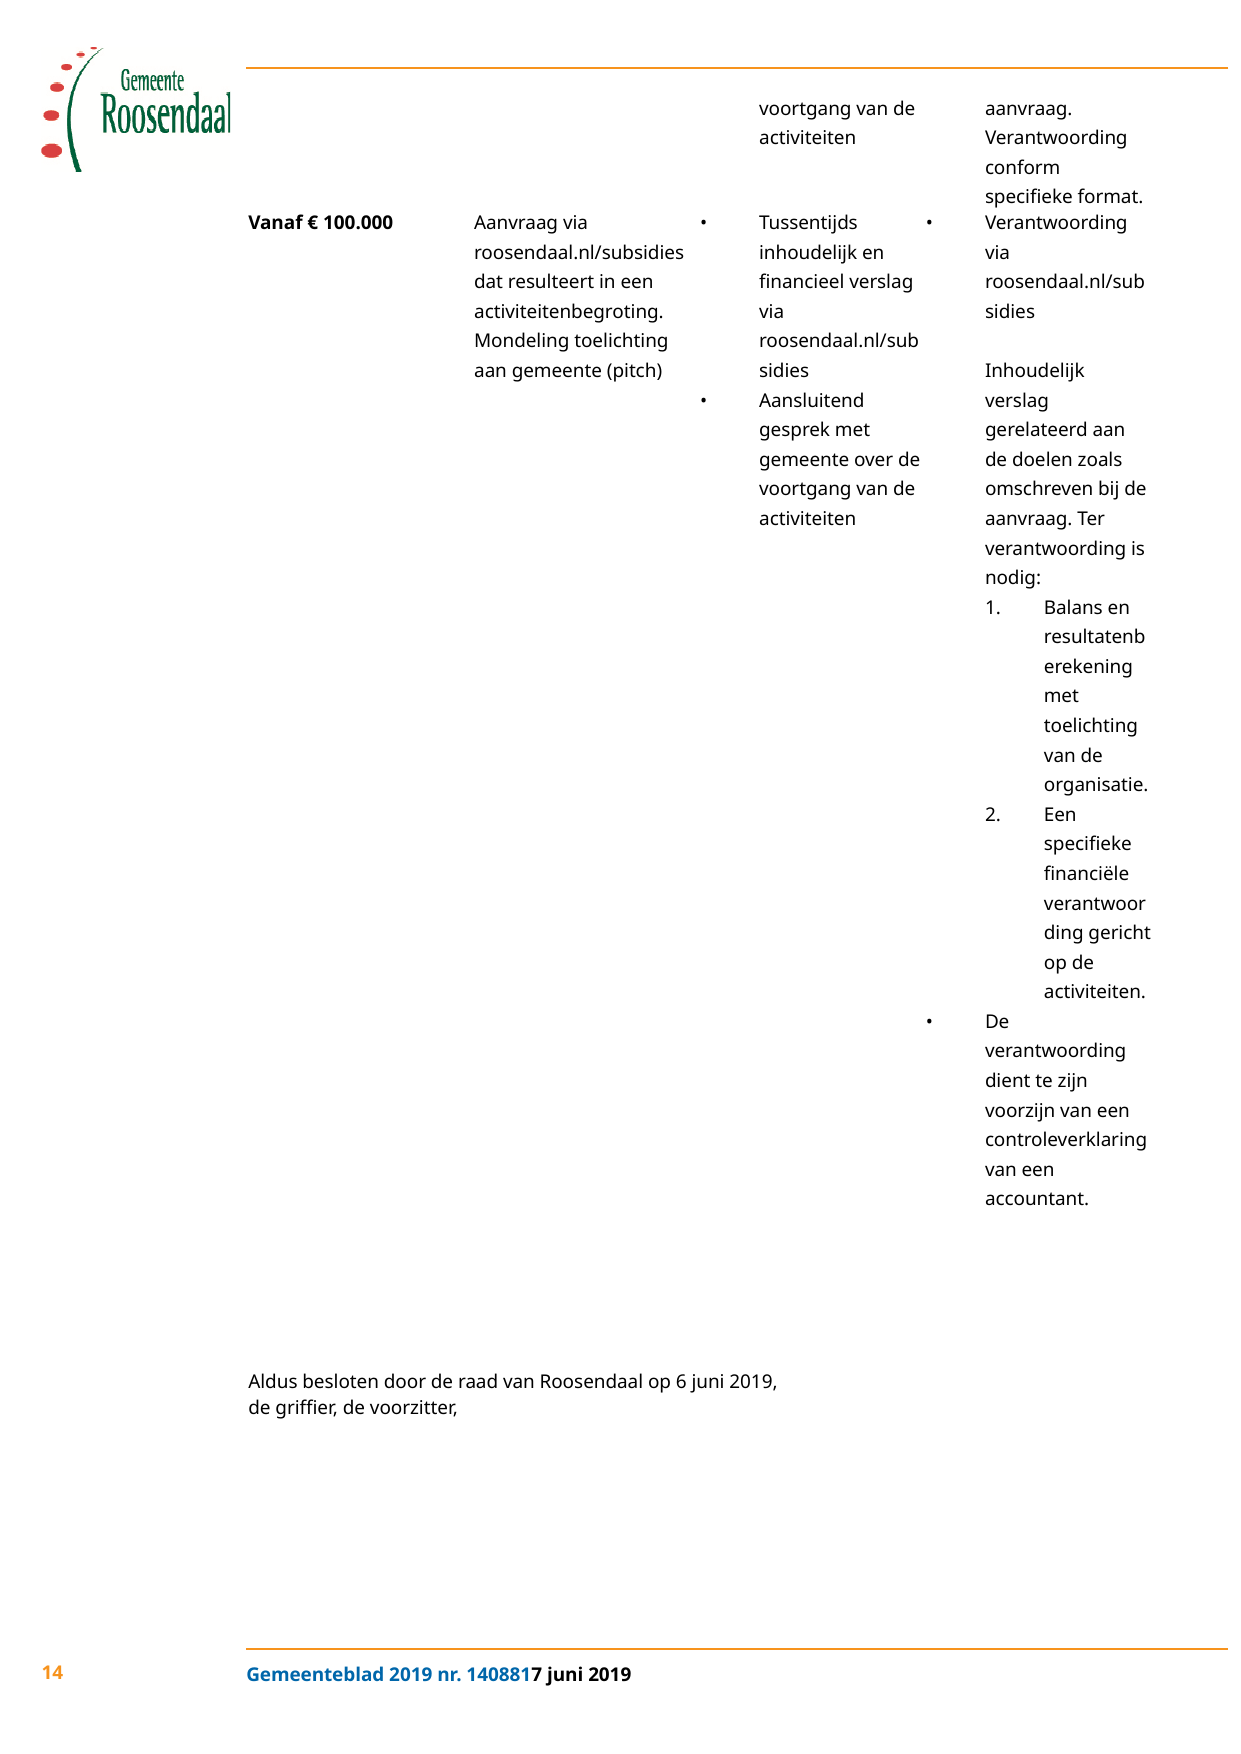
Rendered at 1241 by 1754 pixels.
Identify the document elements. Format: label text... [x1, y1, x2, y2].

table_cell voortgang van de activiteiten [700, 95, 926, 209]
table_cell Tussentijds inhoudelijk en financieel verslag via roosendaal.nl/subsidies Aansluitend gesprek met gemeente over de voortgang van de activiteiten [700, 209, 926, 1211]
table_cell Verantwoording via roosendaal.nl/subsidies Inhoudelijk verslag gerelateerd aan de doelen zoals omschreven bij de aanvraag. Ter verantwoording is nodig: Balans en resultatenberekening met toelichting van de organisatie. Een specifieke financiële verantwoording gericht op de activiteiten. De verantwoording dient te zijn voorzijn van een controleverklaring van een accountant. [926, 209, 1152, 1211]
table_cell [248, 95, 474, 209]
table_cell Aanvraag via roosendaal.nl/subsidies dat resulteert in een activiteitenbegroting. Mondeling toelichting aan gemeente (pitch) [474, 209, 700, 1211]
picture [41, 47, 231, 172]
table_cell Vanaf € 100.000 [248, 209, 474, 1211]
text Aldus besloten door de raad van Roosendaal op 6 juni 2019, [248, 1368, 1152, 1394]
table_cell [474, 95, 700, 209]
text de griffier, de voorzitter, [248, 1394, 1152, 1420]
table_cell aanvraag. Verantwoording conform specifieke format. [926, 95, 1152, 209]
